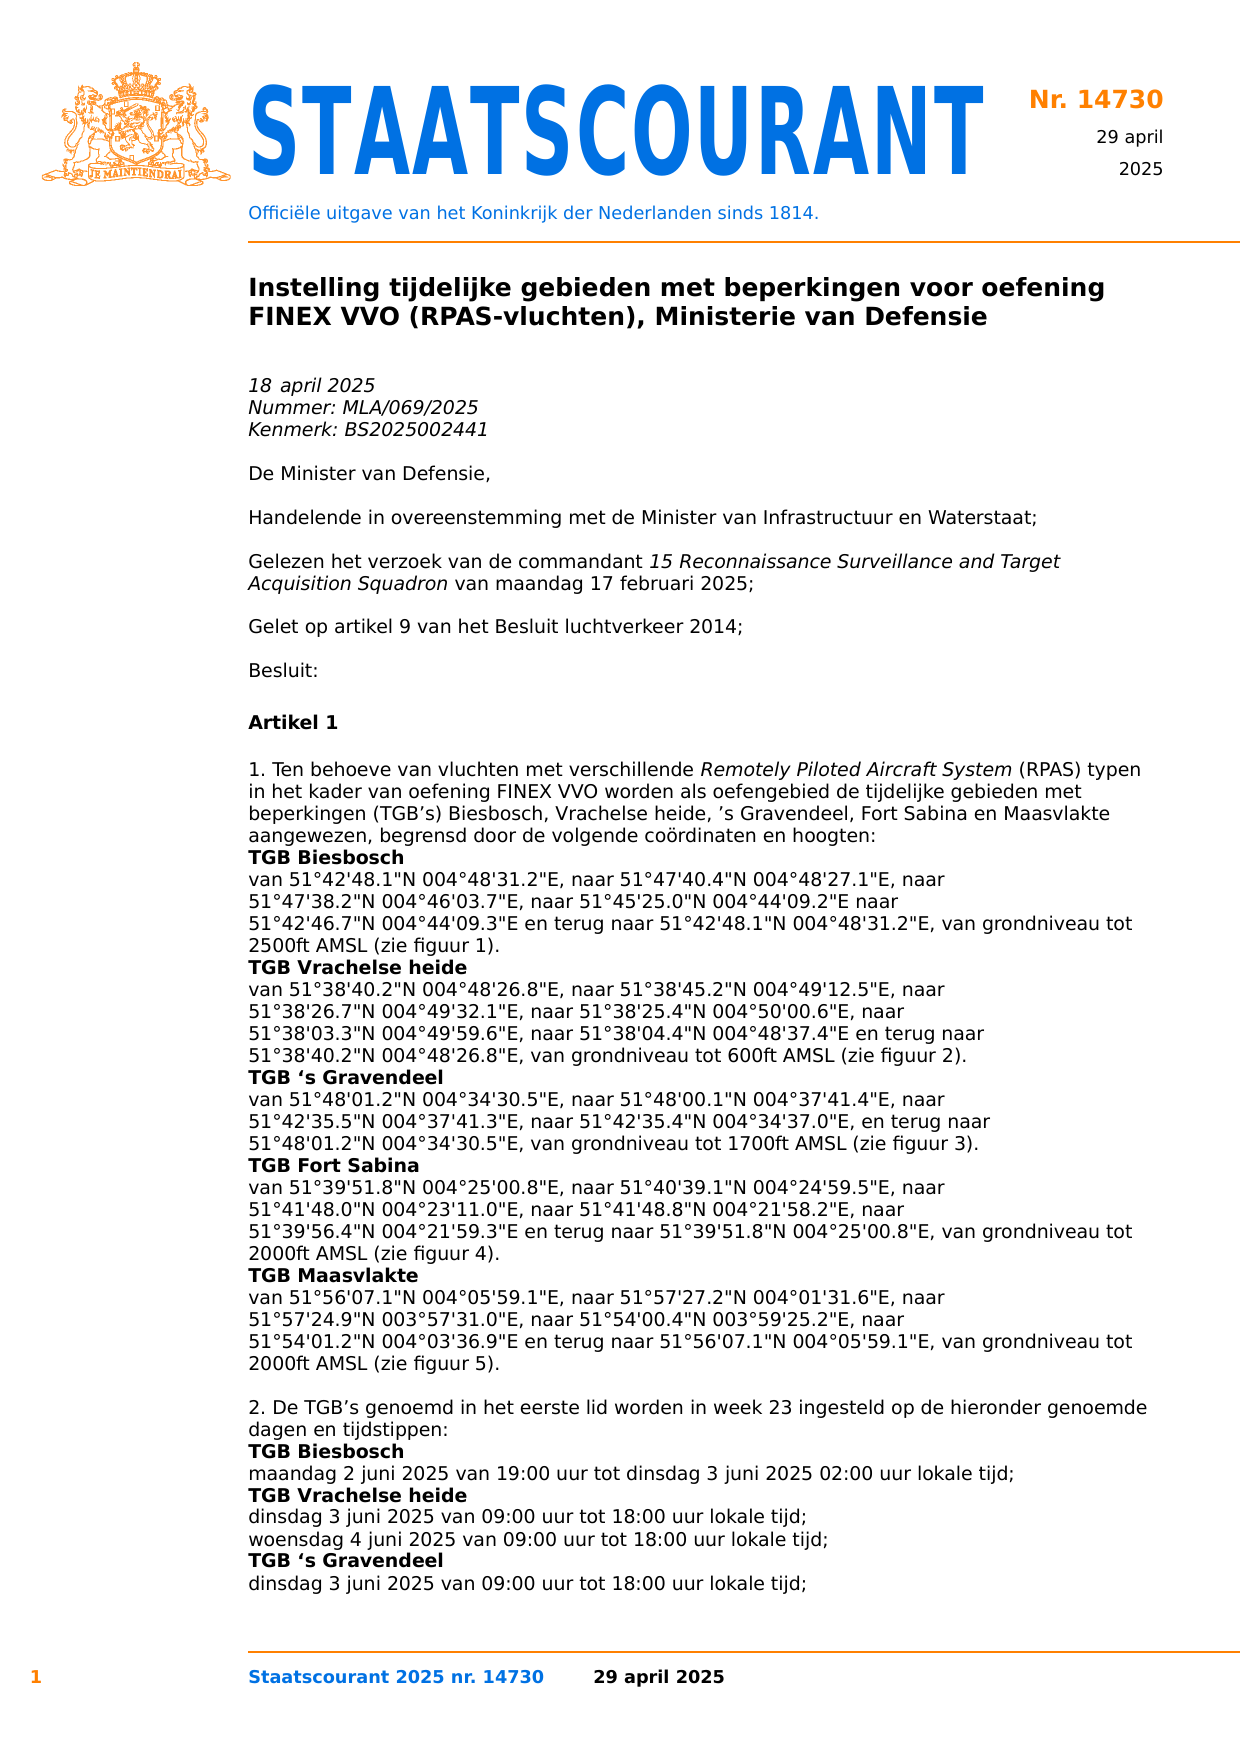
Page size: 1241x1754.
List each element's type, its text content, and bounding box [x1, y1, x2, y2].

text van 51°56'07.1"N 004°05'59.1"E, naar 51°57'27.2"N 004°01'31.6"E, naar [248, 1287, 1163, 1309]
text 51°38'26.7"N 004°49'32.1"E, naar 51°38'25.4"N 004°50'00.6"E, naar [248, 1001, 1163, 1023]
picture [41, 62, 231, 186]
text Nummer: MLA/069/2025 [248, 397, 1163, 419]
text van 51°39'51.8"N 004°25'00.8"E, naar 51°40'39.1"N 004°24'59.5"E, naar [248, 1177, 1163, 1199]
text 51°57'24.9"N 003°57'31.0"E, naar 51°54'00.4"N 003°59'25.2"E, naar [248, 1309, 1163, 1331]
text 2. De TGB’s genoemd in het eerste lid worden in week 23 ingesteld op de hieronder genoemde dagen en tijdstippen: [248, 1397, 1163, 1441]
table_cell 29 april [998, 121, 1240, 153]
text woensdag 4 juni 2025 van 09:00 uur tot 18:00 uur lokale tijd; [248, 1528, 1163, 1550]
text dinsdag 3 juni 2025 van 09:00 uur tot 18:00 uur lokale tijd; [248, 1572, 1163, 1594]
text 1. Ten behoeve van vluchten met verschillende Remotely Piloted Aircraft System (RPAS) typen in het kader van oefening FINEX VVO worden als oefengebied de tijdelijke gebieden met beperkingen (TGB’s) Biesbosch, Vrachelse heide, ’s Gravendeel, Fort Sabina en Maasvlakte aangewezen, begrensd door de volgende coördinaten en hoogten: [248, 759, 1163, 847]
table_header [25, 62, 248, 241]
table_header STAATSCOURANT [248, 62, 998, 203]
text 51°54'01.2"N 004°03'36.9"E en terug naar 51°56'07.1"N 004°05'59.1"E, van grondniveau tot 2000ft AMSL (zie figuur 5). [248, 1331, 1163, 1375]
text TGB Biesbosch [248, 1441, 1163, 1462]
text 51°38'40.2"N 004°48'26.8"E, van grondniveau tot 600ft AMSL (zie figuur 2). [248, 1045, 1163, 1067]
text 51°39'56.4"N 004°21'59.3"E en terug naar 51°39'51.8"N 004°25'00.8"E, van grondniveau tot 2000ft AMSL (zie figuur 4). [248, 1221, 1163, 1265]
text 51°42'35.5"N 004°37'41.3"E, naar 51°42'35.4"N 004°34'37.0"E, en terug naar [248, 1111, 1163, 1133]
text van 51°48'01.2"N 004°34'30.5"E, naar 51°48'00.1"N 004°37'41.4"E, naar [248, 1089, 1163, 1111]
text TGB Maasvlakte [248, 1265, 1163, 1287]
text TGB Fort Sabina [248, 1155, 1163, 1177]
text TGB Vrachelse heide [248, 957, 1163, 979]
text TGB Biesbosch [248, 847, 1163, 869]
subtitle Artikel 1 [248, 712, 1163, 734]
text maandag 2 juni 2025 van 19:00 uur tot dinsdag 3 juni 2025 02:00 uur lokale tijd; [248, 1462, 1163, 1484]
text Gelezen het verzoek van de commandant 15 Reconnaissance Surveillance and Target Acquisition Squadron van maandag 17 februari 2025; [248, 551, 1163, 594]
text 51°41'48.0"N 004°23'11.0"E, naar 51°41'48.8"N 004°21'58.2"E, naar [248, 1199, 1163, 1221]
text dinsdag 3 juni 2025 van 09:00 uur tot 18:00 uur lokale tijd; [248, 1506, 1163, 1528]
text Handelende in overeenstemming met de Minister van Infrastructuur en Waterstaat; [248, 507, 1163, 529]
text van 51°38'40.2"N 004°48'26.8"E, naar 51°38'45.2"N 004°49'12.5"E, naar [248, 979, 1163, 1001]
text Kenmerk: BS2025002441 [248, 419, 1163, 441]
text De Minister van Defensie, [248, 463, 1163, 485]
text TGB Vrachelse heide [248, 1484, 1163, 1506]
table_cell Officiële uitgave van het Koninkrijk der Nederlanden sinds 1814. [248, 203, 1240, 241]
text 18 april 2025 [248, 375, 1163, 397]
text 51°48'01.2"N 004°34'30.5"E, van grondniveau tot 1700ft AMSL (zie figuur 3). [248, 1133, 1163, 1155]
text 51°47'38.2"N 004°46'03.7"E, naar 51°45'25.0"N 004°44'09.2"E naar [248, 891, 1163, 913]
table_cell 2025 [998, 153, 1240, 203]
text 51°42'46.7"N 004°44'09.3"E en terug naar 51°42'48.1"N 004°48'31.2"E, van grondniveau tot 2500ft AMSL (zie figuur 1). [248, 913, 1163, 957]
text TGB ‘s Gravendeel [248, 1067, 1163, 1089]
text Gelet op artikel 9 van het Besluit luchtverkeer 2014; [248, 616, 1163, 638]
text Besluit: [248, 660, 1163, 682]
text 51°38'03.3"N 004°49'59.6"E, naar 51°38'04.4"N 004°48'37.4"E en terug naar [248, 1023, 1163, 1045]
text TGB ‘s Gravendeel [248, 1550, 1163, 1572]
subtitle Instelling tijdelijke gebieden met beperkingen voor oefening FINEX VVO (RPAS-vluchten), Ministerie van Defensie [248, 273, 1163, 331]
table_header Nr. 14730 [998, 62, 1240, 121]
text van 51°42'48.1"N 004°48'31.2"E, naar 51°47'40.4"N 004°48'27.1"E, naar [248, 869, 1163, 891]
